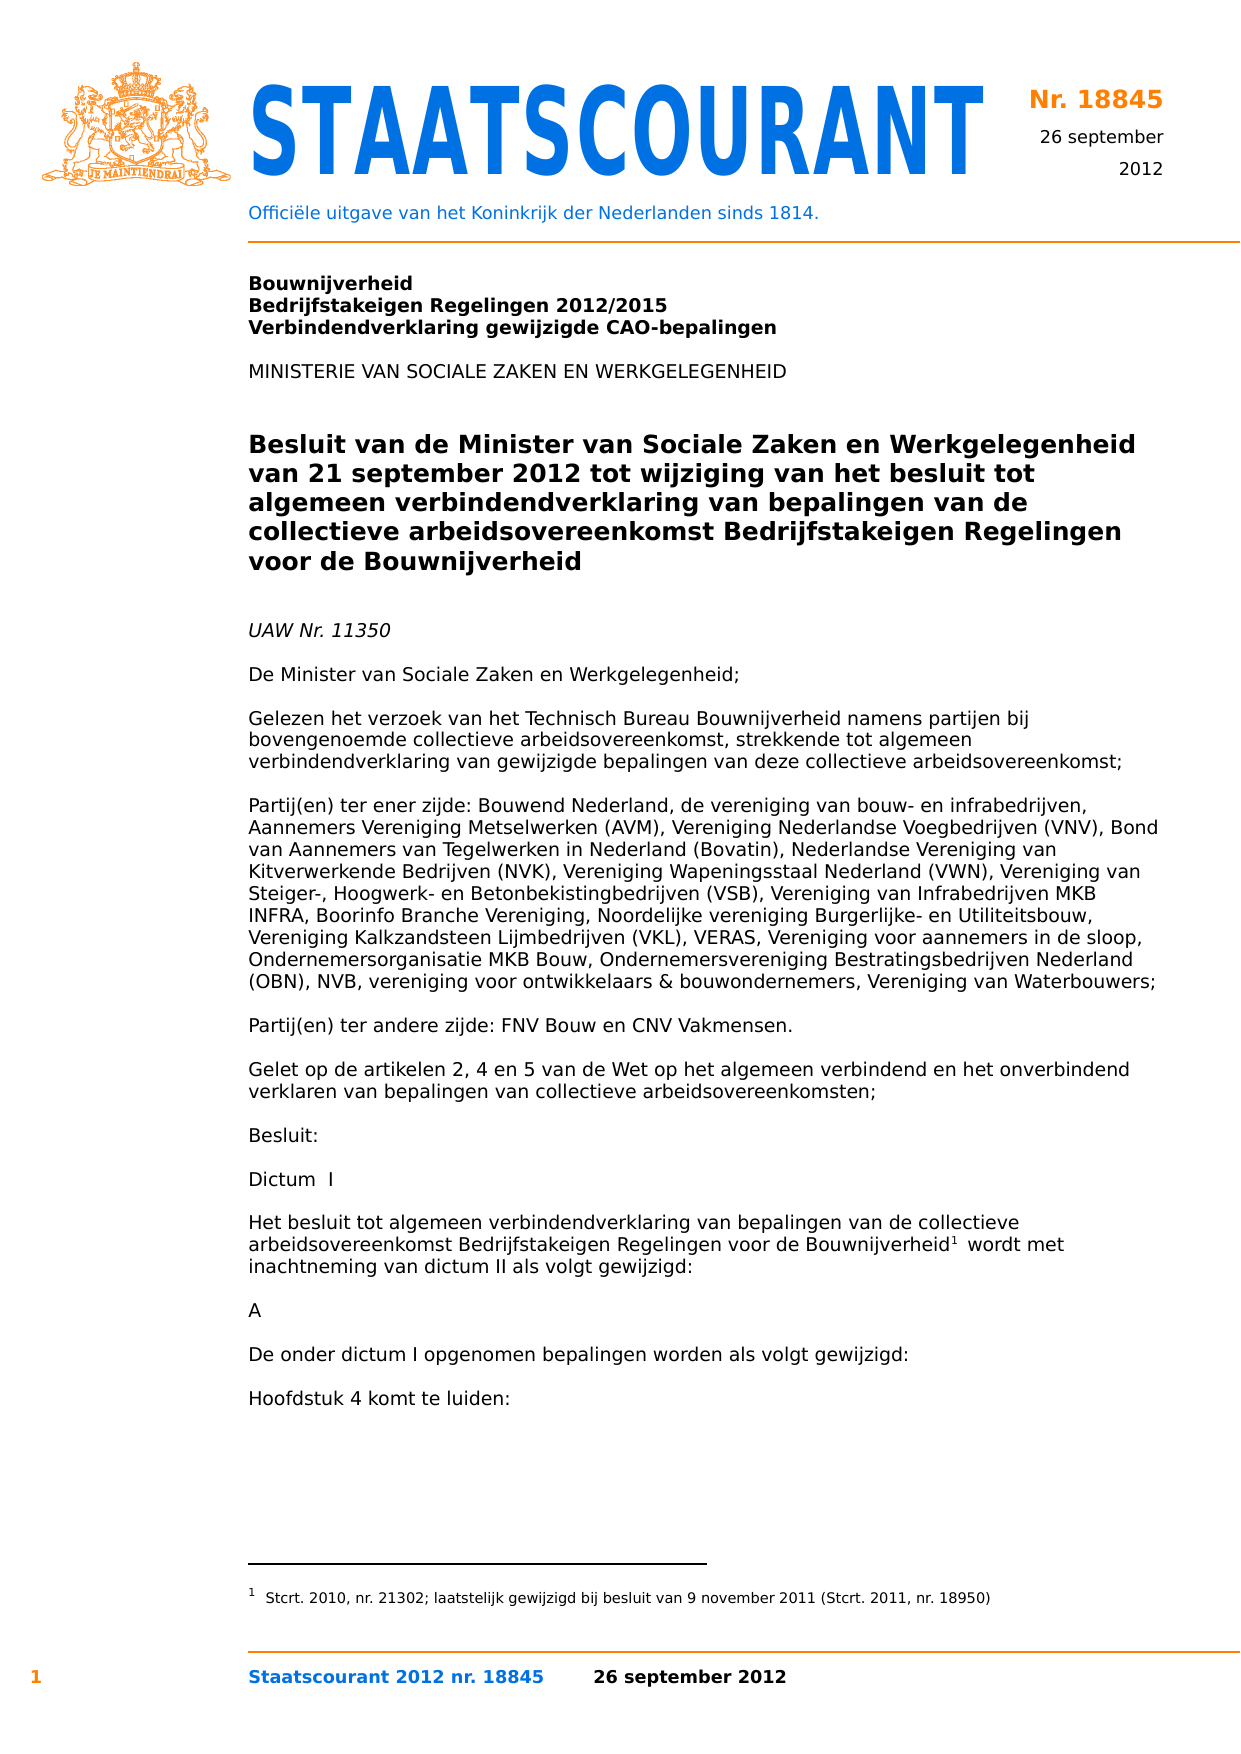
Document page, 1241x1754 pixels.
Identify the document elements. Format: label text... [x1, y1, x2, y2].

text Partij(en) ter andere zijde: FNV Bouw en CNV Vakmensen. [248, 1015, 1163, 1037]
table_cell Officiële uitgave van het Koninkrijk der Nederlanden sinds 1814. [248, 203, 1240, 241]
picture [41, 62, 231, 186]
text Bedrijfstakeigen Regelingen 2012/2015 [248, 295, 1163, 317]
text Dictum I [248, 1168, 1163, 1190]
text UAW Nr. 11350 [248, 620, 1163, 642]
text Gelezen het verzoek van het Technisch Bureau Bouwnijverheid namens partijen bij bovengenoemde collectieve arbeidsovereenkomst, strekkende tot algemeen verbindendverklaring van gewijzigde bepalingen van deze collectieve arbeidsovereenkomst; [248, 707, 1163, 773]
table_header STAATSCOURANT [248, 62, 998, 203]
text Besluit: [248, 1124, 1163, 1147]
table_header Nr. 18845 [998, 62, 1240, 121]
table_cell 2012 [998, 153, 1240, 203]
text Bouwnijverheid [248, 273, 1163, 295]
text Gelet op de artikelen 2, 4 en 5 van de Wet op het algemeen verbindend en het onverbindend verklaren van bepalingen van collectieve arbeidsovereenkomsten; [248, 1059, 1163, 1103]
table_cell 26 september [998, 121, 1240, 153]
text Stcrt. 2010, nr. 21302; laatstelijk gewijzigd bij besluit van 9 november 2011 (Stcrt. 2011, nr. 18950) [248, 1586, 1163, 1608]
text Verbindendverklaring gewijzigde CAO-bepalingen [248, 317, 1163, 339]
text De onder dictum I opgenomen bepalingen worden als volgt gewijzigd: [248, 1344, 1163, 1366]
text Partij(en) ter ener zijde: Bouwend Nederland, de vereniging van bouw- en infrabedrijven, Aannemers Vereniging Metselwerken (AVM), Vereniging Nederlandse Voegbedrijven (VNV), Bond van Aannemers van Tegelwerken in Nederland (Bovatin), Nederlandse Vereniging van Kitverwerkende Bedrijven (NVK), Vereniging Wapeningsstaal Nederland (VWN), Vereniging van Steiger-, Hoogwerk- en Betonbekistingbedrijven (VSB), Vereniging van Infrabedrijven MKB INFRA, Boorinfo Branche Vereniging, Noordelijke vereniging Burgerlijke- en Utiliteitsbouw, Vereniging Kalkzandsteen Lijmbedrijven (VKL), VERAS, Vereniging voor aannemers in de sloop, Ondernemersorganisatie MKB Bouw, Ondernemersvereniging Bestratingsbedrijven Nederland (OBN), NVB, vereniging voor ontwikkelaars & bouwondernemers, Vereniging van Waterbouwers; [248, 795, 1163, 993]
table_header [25, 62, 248, 241]
text Het besluit tot algemeen verbindendverklaring van bepalingen van de collectieve arbeidsovereenkomst Bedrijfstakeigen Regelingen voor de Bouwnijverheid wordt met inachtneming van dictum II als volgt gewijzigd: [248, 1212, 1163, 1278]
text A [248, 1300, 1163, 1322]
subtitle Besluit van de Minister van Sociale Zaken en Werkgelegenheid van 21 september 2012 tot wijziging van het besluit tot algemeen verbindendverklaring van bepalingen van de collectieve arbeidsovereenkomst Bedrijfstakeigen Regelingen voor de Bouwnijverheid [248, 430, 1163, 576]
text MINISTERIE VAN SOCIALE ZAKEN EN WERKGELEGENHEID [248, 361, 1163, 383]
text Hoofdstuk 4 komt te luiden: [248, 1388, 1163, 1410]
text De Minister van Sociale Zaken en Werkgelegenheid; [248, 663, 1163, 686]
